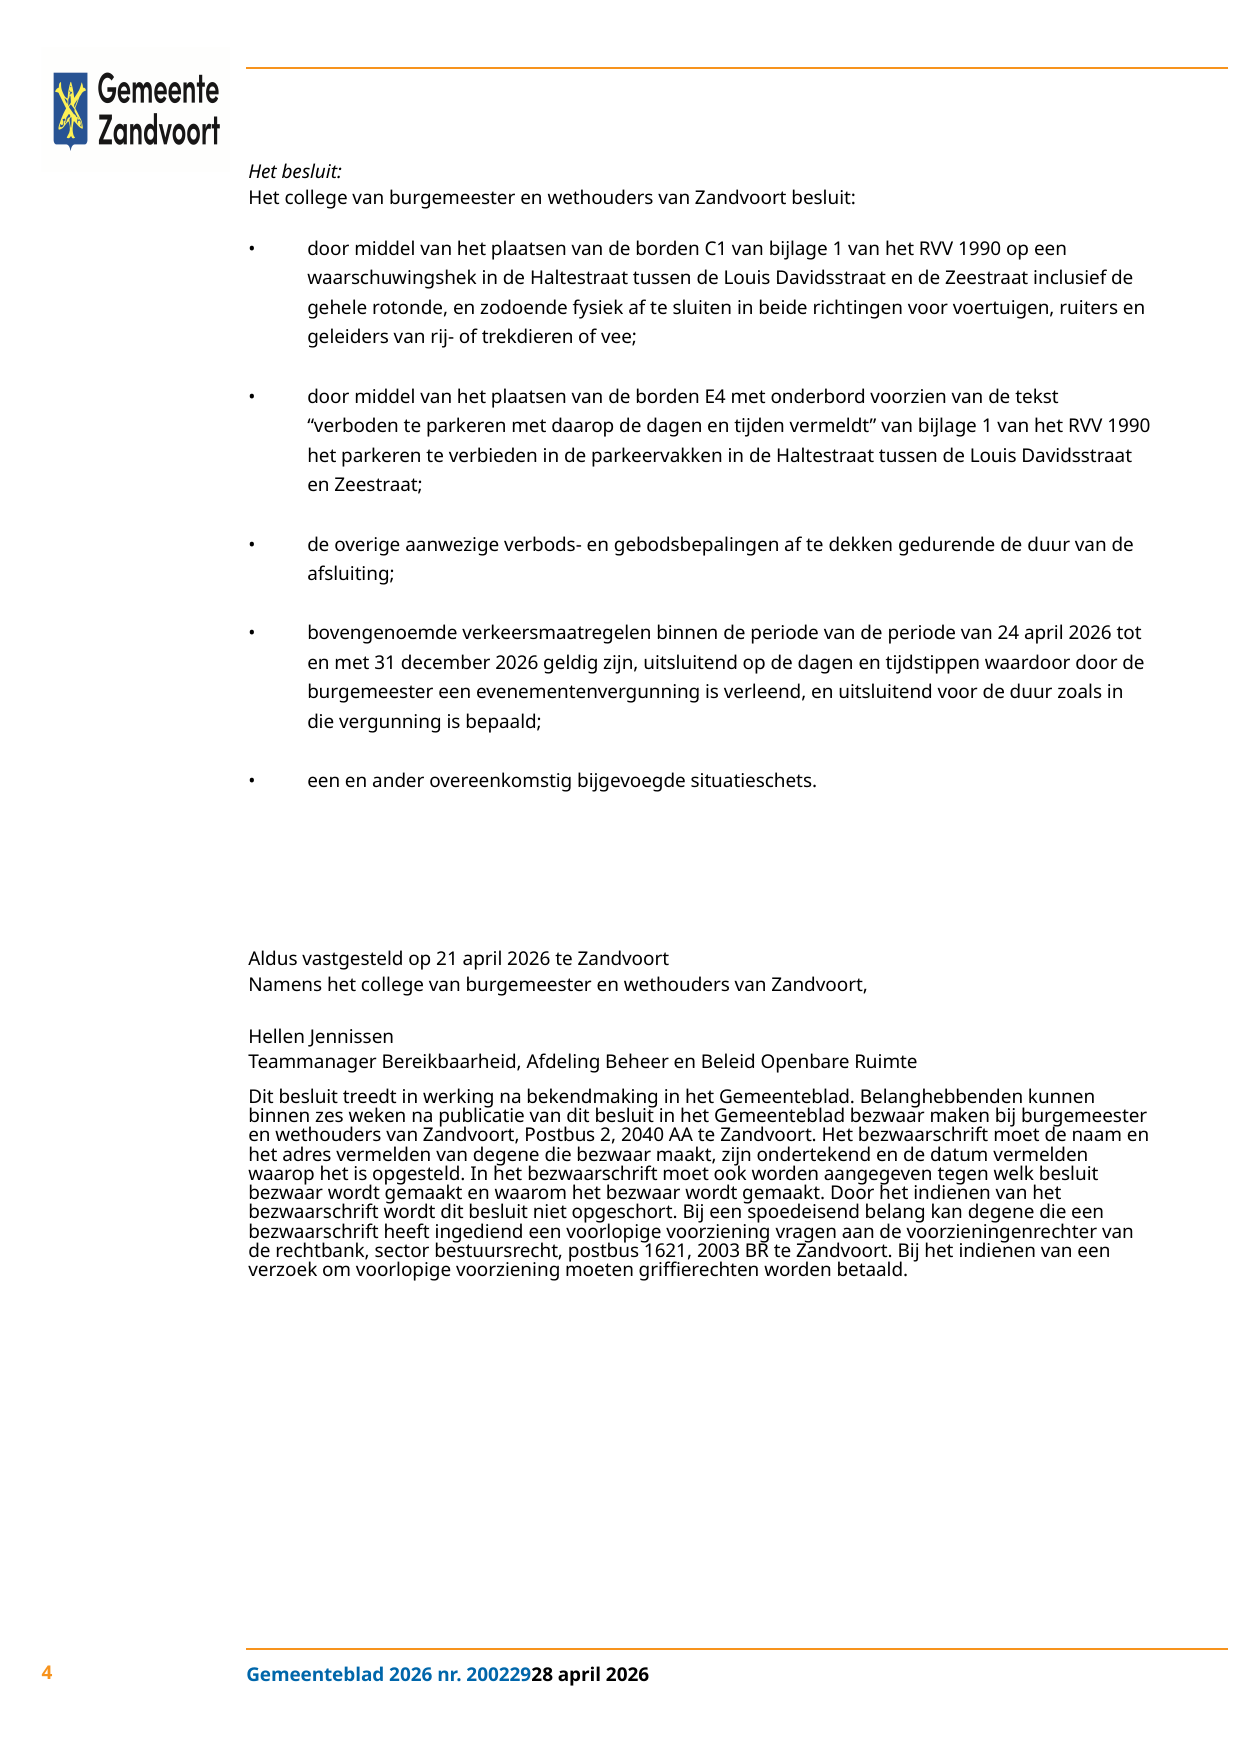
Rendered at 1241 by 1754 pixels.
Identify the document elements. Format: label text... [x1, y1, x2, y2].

list de overige aanwezige verbods- en gebodsbepalingen af te dekken gedurende de duur van de afsluiting; [248, 531, 1152, 586]
text Hellen Jennissen [248, 1023, 1152, 1048]
list een en ander overeenkomstig bijgevoegde situatieschets. [248, 767, 1152, 793]
list door middel van het plaatsen van de borden E4 met onderbord voorzien van de tekst “verboden te parkeren met daarop de dagen en tijden vermeldt” van bijlage 1 van het RVV 1990 het parkeren te verbieden in de parkeervakken in de Haltestraat tussen de Louis Davidsstraat en Zeestraat; [248, 383, 1152, 497]
text Namens het college van burgemeester en wethouders van Zandvoort, [248, 971, 1152, 997]
text Dit besluit treedt in werking na bekendmaking in het Gemeenteblad. Belanghebbenden kunnen binnen zes weken na publicatie van dit besluit in het Gemeenteblad bezwaar maken bij burgemeester en wethouders van Zandvoort, Postbus 2, 2040 AA te Zandvoort. Het bezwaarschrift moet de naam en het adres vermelden van degene die bezwaar maakt, zijn ondertekend en de datum vermelden waarop het is opgesteld. In het bezwaarschrift moet ook worden aangegeven tegen welk besluit bezwaar wordt gemaakt en waarom het bezwaar wordt gemaakt. Door het indienen van het bezwaarschrift wordt dit besluit niet opgeschort. Bij een spoedeisend belang kan degene die een bezwaarschrift heeft ingediend een voorlopige voorziening vragen aan de voorzieningenrechter van de rechtbank, sector bestuursrecht, postbus 1621, 2003 BR te Zandvoort. Bij het indienen van een verzoek om voorlopige voorziening moeten griffierechten worden betaald. [248, 1088, 1152, 1281]
picture [41, 47, 231, 172]
list bovengenoemde verkeersmaatregelen binnen de periode van de periode van 24 april 2026 tot en met 31 december 2026 geldig zijn, uitsluitend op de dagen en tijdstippen waardoor door de burgemeester een evenementenvergunning is verleend, en uitsluitend voor de duur zoals in die vergunning is bepaald; [248, 619, 1152, 734]
text Aldus vastgesteld op 21 april 2026 te Zandvoort [248, 946, 1152, 971]
list door middel van het plaatsen van de borden C1 van bijlage 1 van het RVV 1990 op een waarschuwingshek in de Haltestraat tussen de Louis Davidsstraat en de Zeestraat inclusief de gehele rotonde, en zodoende fysiek af te sluiten in beide richtingen voor voertuigen, ruiters en geleiders van rij- of trekdieren of vee; [248, 235, 1152, 349]
text Het besluit: [248, 159, 1152, 184]
text Teammanager Bereikbaarheid, Afdeling Beheer en Beleid Openbare Ruimte [248, 1048, 1152, 1074]
text Het college van burgemeester en wethouders van Zandvoort besluit: [248, 184, 1152, 210]
